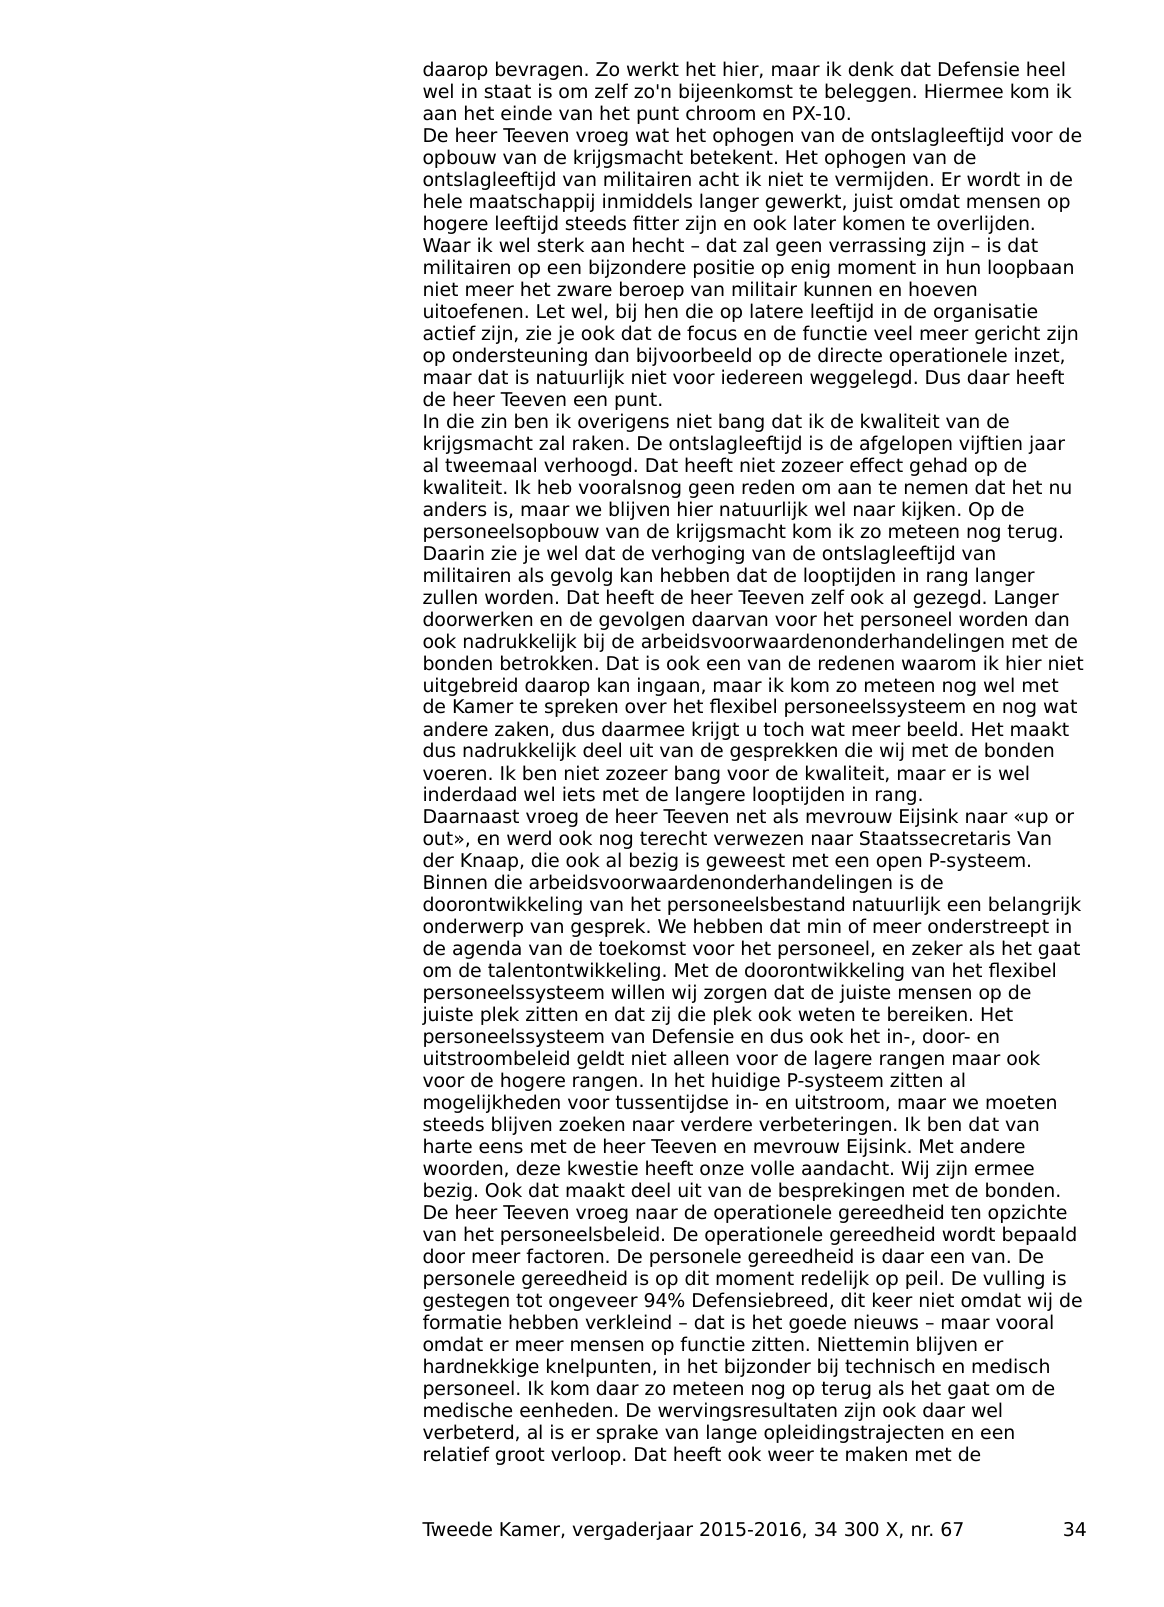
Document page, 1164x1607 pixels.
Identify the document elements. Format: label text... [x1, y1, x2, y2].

text daarop bevragen. Zo werkt het hier, maar ik denk dat Defensie heel wel in staat is om zelf zo'n bijeenkomst te beleggen. Hiermee kom ik aan het einde van het punt chroom en PX-10. [422, 59, 1087, 125]
text Daarnaast vroeg de heer Teeven net als mevrouw Eijsink naar «up or out», en werd ook nog terecht verwezen naar Staatssecretaris Van der Knaap, die ook al bezig is geweest met een open P-systeem. Binnen die arbeidsvoorwaardenonderhandelingen is de doorontwikkeling van het personeelsbestand natuurlijk een belangrijk onderwerp van gesprek. We hebben dat min of meer onderstreept in de agenda van de toekomst voor het personeel, en zeker als het gaat om de talentontwikkeling. Met de doorontwikkeling van het flexibel personeelssysteem willen wij zorgen dat de juiste mensen op de juiste plek zitten en dat zij die plek ook weten te bereiken. Het personeelssysteem van Defensie en dus ook het in-, door- en uitstroombeleid geldt niet alleen voor de lagere rangen maar ook voor de hogere rangen. In het huidige P-systeem zitten al mogelijkheden voor tussentijdse in- en uitstroom, maar we moeten steeds blijven zoeken naar verdere verbeteringen. Ik ben dat van harte eens met de heer Teeven en mevrouw Eijsink. Met andere woorden, deze kwestie heeft onze volle aandacht. Wij zijn ermee bezig. Ook dat maakt deel uit van de besprekingen met de bonden. [422, 806, 1087, 1202]
text De heer Teeven vroeg wat het ophogen van de ontslagleeftijd voor de opbouw van de krijgsmacht betekent. Het ophogen van de ontslagleeftijd van militairen acht ik niet te vermijden. Er wordt in de hele maatschappij inmiddels langer gewerkt, juist omdat mensen op hogere leeftijd steeds fitter zijn en ook later komen te overlijden. Waar ik wel sterk aan hecht – dat zal geen verrassing zijn – is dat militairen op een bijzondere positie op enig moment in hun loopbaan niet meer het zware beroep van militair kunnen en hoeven uitoefenen. Let wel, bij hen die op latere leeftijd in de organisatie actief zijn, zie je ook dat de focus en de functie veel meer gericht zijn op ondersteuning dan bijvoorbeeld op de directe operationele inzet, maar dat is natuurlijk niet voor iedereen weggelegd. Dus daar heeft de heer Teeven een punt. [422, 125, 1087, 411]
text In die zin ben ik overigens niet bang dat ik de kwaliteit van de krijgsmacht zal raken. De ontslagleeftijd is de afgelopen vijftien jaar al tweemaal verhoogd. Dat heeft niet zozeer effect gehad op de kwaliteit. Ik heb vooralsnog geen reden om aan te nemen dat het nu anders is, maar we blijven hier natuurlijk wel naar kijken. Op de personeelsopbouw van de krijgsmacht kom ik zo meteen nog terug. Daarin zie je wel dat de verhoging van de ontslagleeftijd van militairen als gevolg kan hebben dat de looptijden in rang langer zullen worden. Dat heeft de heer Teeven zelf ook al gezegd. Langer doorwerken en de gevolgen daarvan voor het personeel worden dan ook nadrukkelijk bij de arbeidsvoorwaardenonderhandelingen met de bonden betrokken. Dat is ook een van de redenen waarom ik hier niet uitgebreid daarop kan ingaan, maar ik kom zo meteen nog wel met de Kamer te spreken over het flexibel personeelssysteem en nog wat andere zaken, dus daarmee krijgt u toch wat meer beeld. Het maakt dus nadrukkelijk deel uit van de gesprekken die wij met de bonden voeren. Ik ben niet zozeer bang voor de kwaliteit, maar er is wel inderdaad wel iets met de langere looptijden in rang. [422, 411, 1087, 806]
text De heer Teeven vroeg naar de operationele gereedheid ten opzichte van het personeelsbeleid. De operationele gereedheid wordt bepaald door meer factoren. De personele gereedheid is daar een van. De personele gereedheid is op dit moment redelijk op peil. De vulling is gestegen tot ongeveer 94% Defensiebreed, dit keer niet omdat wij de formatie hebben verkleind – dat is het goede nieuws – maar vooral omdat er meer mensen op functie zitten. Niettemin blijven er hardnekkige knelpunten, in het bijzonder bij technisch en medisch personeel. Ik kom daar zo meteen nog op terug als het gaat om de medische eenheden. De wervingsresultaten zijn ook daar wel verbeterd, al is er sprake van lange opleidingstrajecten en een relatief groot verloop. Dat heeft ook weer te maken met de [422, 1202, 1087, 1466]
